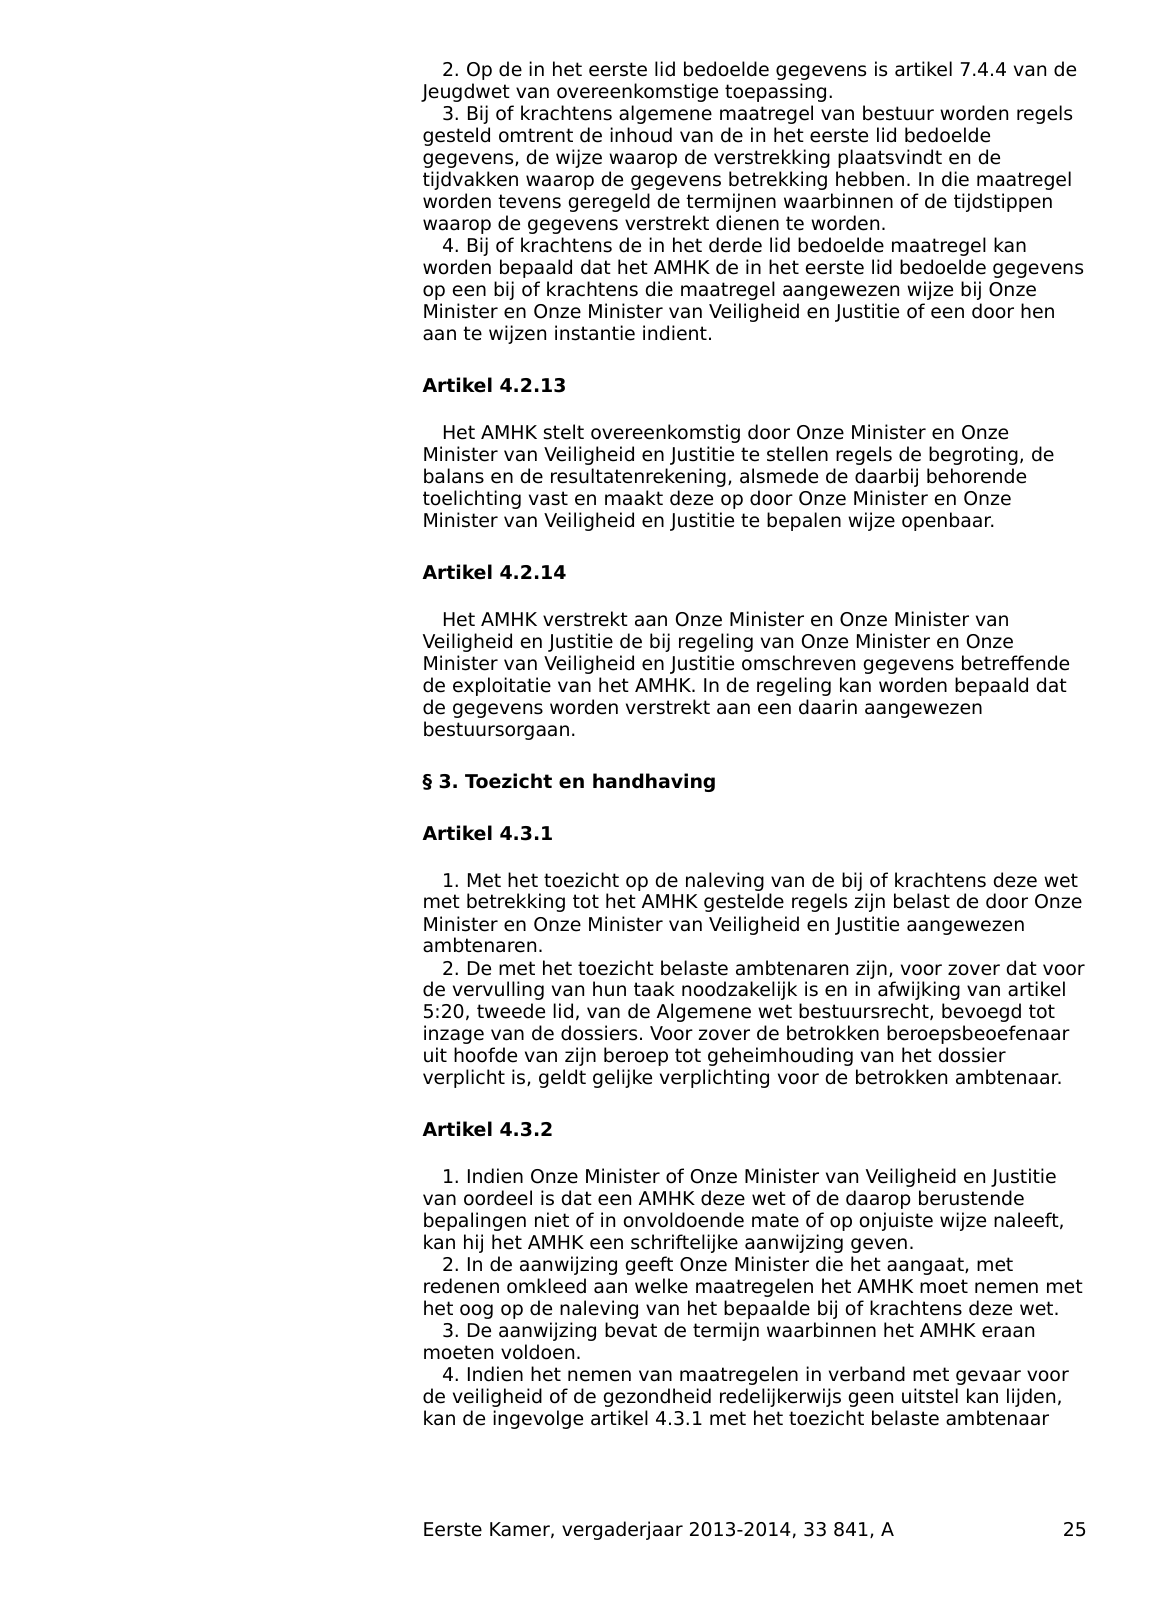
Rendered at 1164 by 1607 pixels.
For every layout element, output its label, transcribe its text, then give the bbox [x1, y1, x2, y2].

subtitle Artikel 4.3.2 [422, 1119, 1087, 1141]
text 1. Indien Onze Minister of Onze Minister van Veiligheid en Justitie van oordeel is dat een AMHK deze wet of de daarop berustende bepalingen niet of in onvoldoende mate of op onjuiste wijze naleeft, kan hij het AMHK een schriftelijke aanwijzing geven. [422, 1166, 1087, 1254]
text 2. Op de in het eerste lid bedoelde gegevens is artikel 7.4.4 van de Jeugdwet van overeenkomstige toepassing. [422, 59, 1087, 103]
subtitle Artikel 4.2.13 [422, 375, 1087, 397]
subtitle Artikel 4.2.14 [422, 562, 1087, 584]
text 2. In de aanwijzing geeft Onze Minister die het aangaat, met redenen omkleed aan welke maatregelen het AMHK moet nemen met het oog op de naleving van het bepaalde bij of krachtens deze wet. [422, 1254, 1087, 1320]
text 2. De met het toezicht belaste ambtenaren zijn, voor zover dat voor de vervulling van hun taak noodzakelijk is en in afwijking van artikel 5:20, tweede lid, van de Algemene wet bestuursrecht, bevoegd tot inzage van de dossiers. Voor zover de betrokken beroepsbeoefenaar uit hoofde van zijn beroep tot geheimhouding van het dossier verplicht is, geldt gelijke verplichting voor de betrokken ambtenaar. [422, 957, 1087, 1089]
text 4. Bij of krachtens de in het derde lid bedoelde maatregel kan worden bepaald dat het AMHK de in het eerste lid bedoelde gegevens op een bij of krachtens die maatregel aangewezen wijze bij Onze Minister en Onze Minister van Veiligheid en Justitie of een door hen aan te wijzen instantie indient. [422, 235, 1087, 345]
text Het AMHK verstrekt aan Onze Minister en Onze Minister van Veiligheid en Justitie de bij regeling van Onze Minister en Onze Minister van Veiligheid en Justitie omschreven gegevens betreffende de exploitatie van het AMHK. In de regeling kan worden bepaald dat de gegevens worden verstrekt aan een daarin aangewezen bestuursorgaan. [422, 609, 1087, 741]
subtitle § 3. Toezicht en handhaving [422, 771, 1087, 792]
text Het AMHK stelt overeenkomstig door Onze Minister en Onze Minister van Veiligheid en Justitie te stellen regels de begroting, de balans en de resultatenrekening, alsmede de daarbij behorende toelichting vast en maakt deze op door Onze Minister en Onze Minister van Veiligheid en Justitie te bepalen wijze openbaar. [422, 422, 1087, 532]
text 1. Met het toezicht op de naleving van de bij of krachtens deze wet met betrekking tot het AMHK gestelde regels zijn belast de door Onze Minister en Onze Minister van Veiligheid en Justitie aangewezen ambtenaren. [422, 869, 1087, 957]
subtitle Artikel 4.3.1 [422, 822, 1087, 844]
text 3. Bij of krachtens algemene maatregel van bestuur worden regels gesteld omtrent de inhoud van de in het eerste lid bedoelde gegevens, de wijze waarop de verstrekking plaatsvindt en de tijdvakken waarop de gegevens betrekking hebben. In die maatregel worden tevens geregeld de termijnen waarbinnen of de tijdstippen waarop de gegevens verstrekt dienen te worden. [422, 103, 1087, 235]
text 4. Indien het nemen van maatregelen in verband met gevaar voor de veiligheid of de gezondheid redelijkerwijs geen uitstel kan lijden, kan de ingevolge artikel 4.3.1 met het toezicht belaste ambtenaar [422, 1364, 1087, 1430]
text 3. De aanwijzing bevat de termijn waarbinnen het AMHK eraan moeten voldoen. [422, 1320, 1087, 1364]
